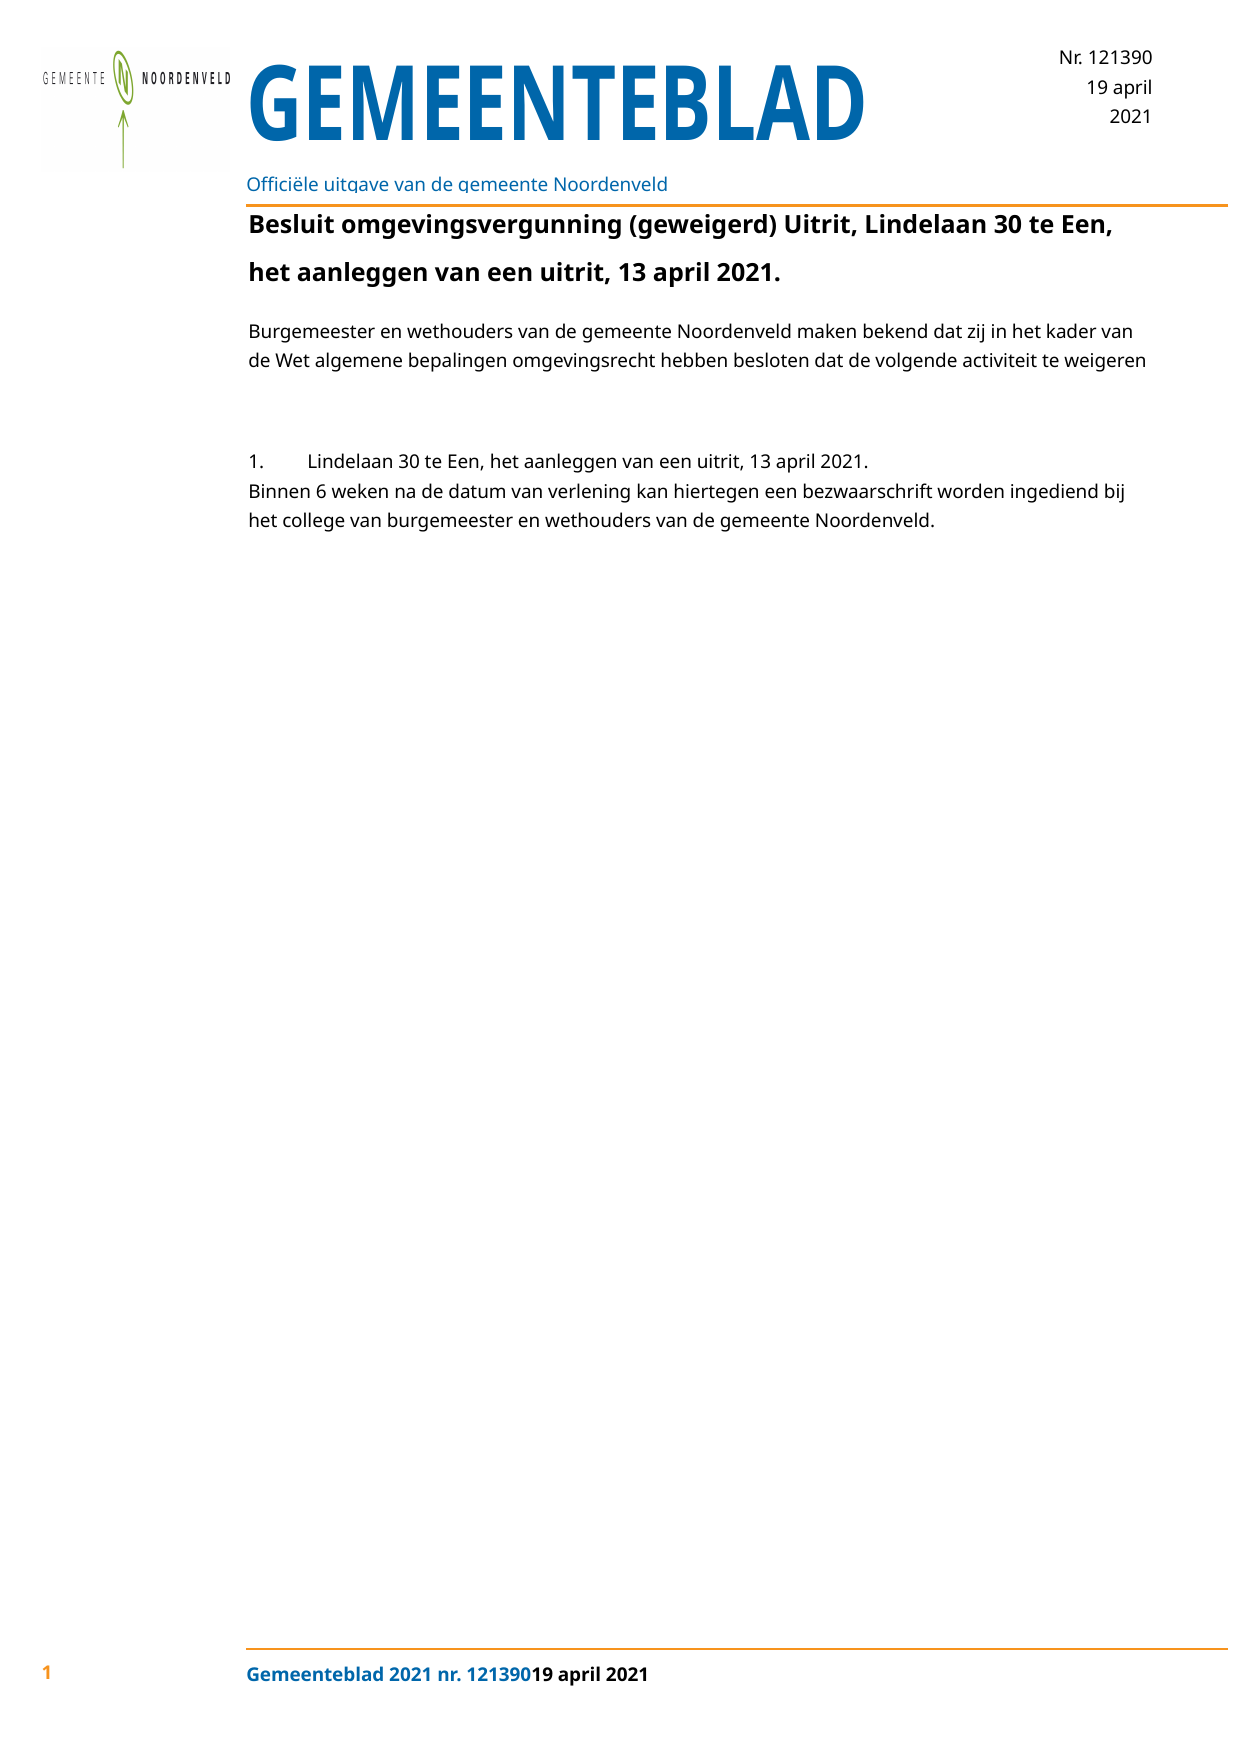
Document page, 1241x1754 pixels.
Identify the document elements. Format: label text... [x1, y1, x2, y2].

text Besluit omgevingsvergunning (geweigerd) Uitrit, Lindelaan 30 te Een, het aanleggen van een uitrit, 13 april 2021. [248, 207, 1152, 288]
text Burgemeester en wethouders van de gemeente Noordenveld maken bekend dat zij in het kader van de Wet algemene bepalingen omgevingsrecht hebben besloten dat de volgende activiteit te weigeren [248, 318, 1152, 373]
list Lindelaan 30 te Een, het aanleggen van een uitrit, 13 april 2021. [248, 448, 1152, 474]
picture [41, 47, 231, 172]
text Binnen 6 weken na de datum van verlening kan hiertegen een bezwaarschrift worden ingediend bij het college van burgemeester en wethouders van de gemeente Noordenveld. [248, 478, 1152, 533]
